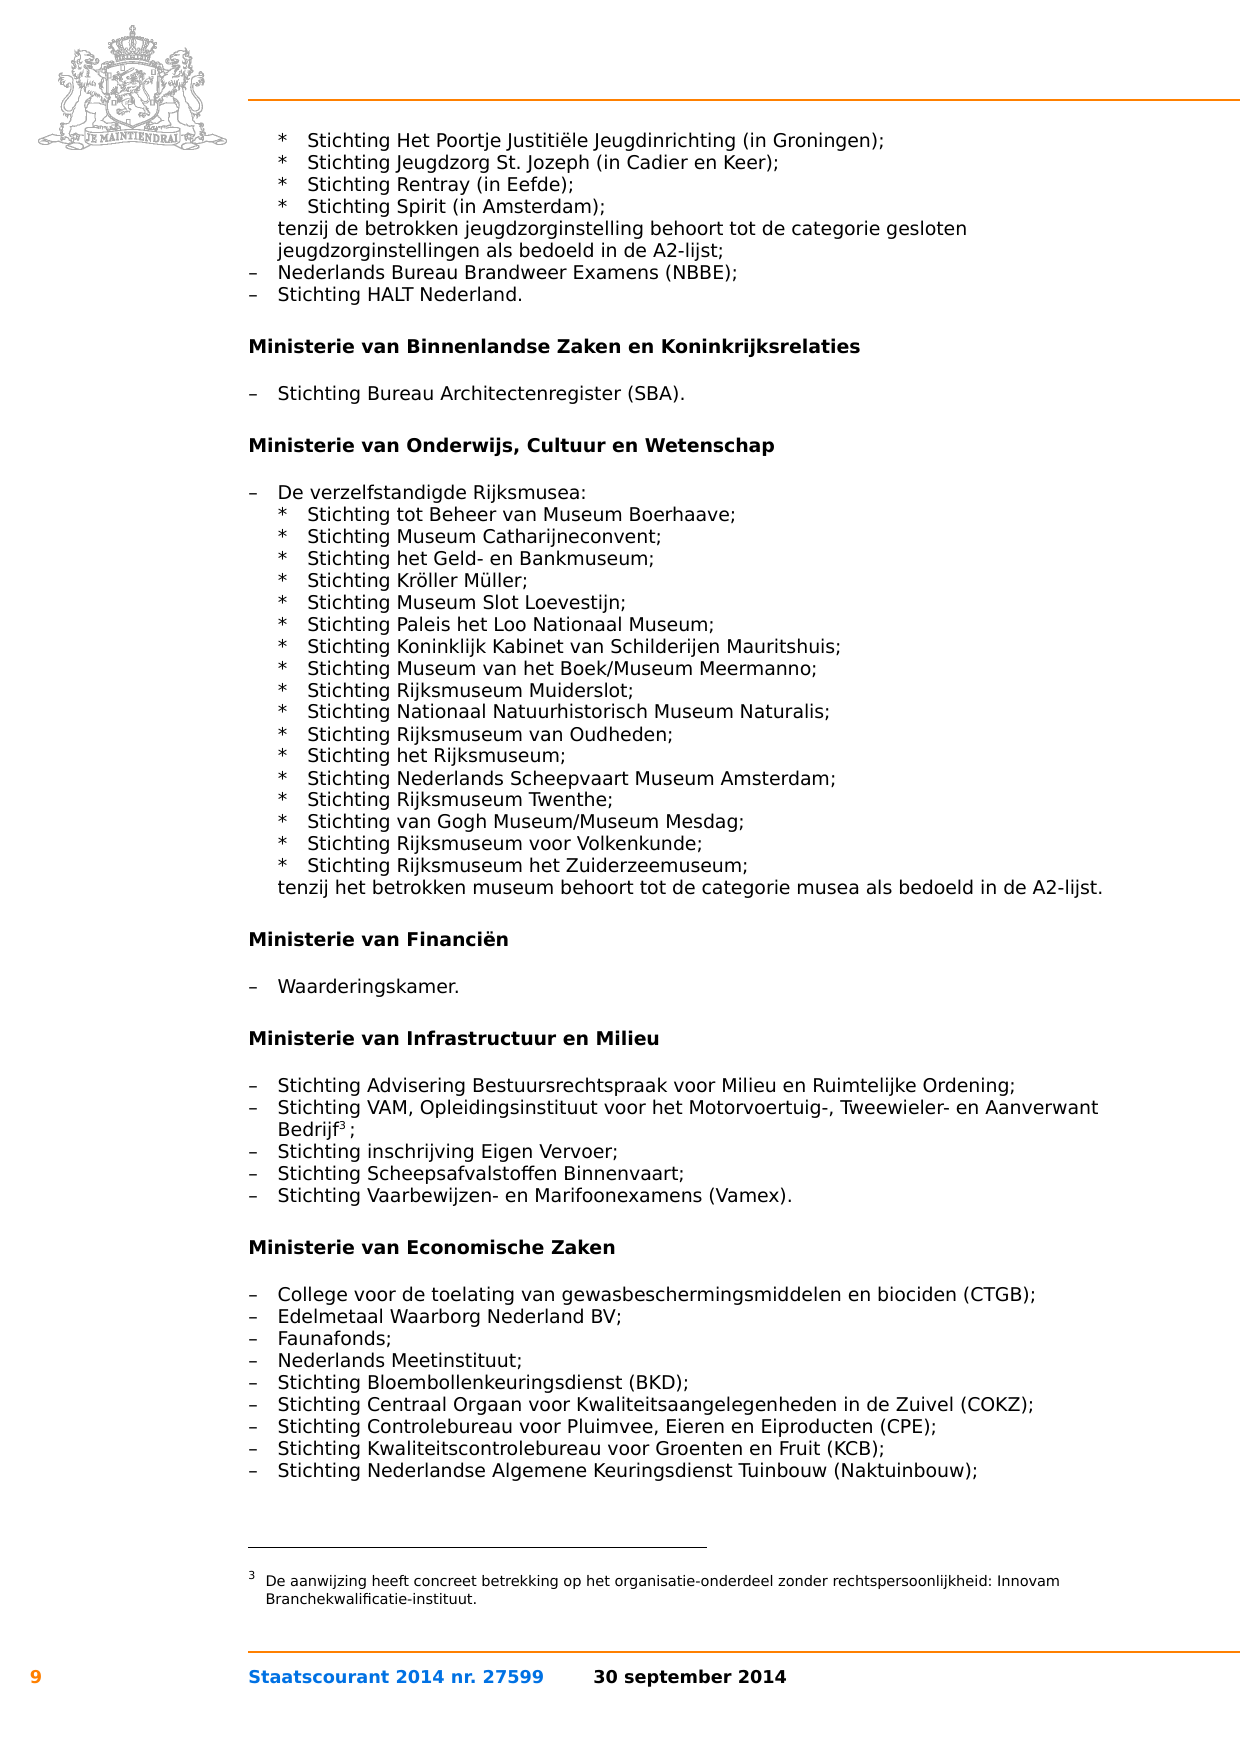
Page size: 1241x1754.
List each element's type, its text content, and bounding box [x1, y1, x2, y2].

text – Edelmetaal Waarborg Nederland BV; [248, 1306, 1163, 1328]
picture [38, 25, 227, 150]
text * Stichting Nederlands Scheepvaart Museum Amsterdam; [278, 767, 1163, 789]
text * Stichting van Gogh Museum/Museum Mesdag; [278, 811, 1163, 833]
text – Nederlands Bureau Brandweer Examens (NBBE); [248, 262, 1163, 284]
subtitle Ministerie van Financiën [248, 929, 1163, 951]
text * Stichting Kröller Müller; [278, 569, 1163, 592]
text – College voor de toelating van gewasbeschermingsmiddelen en biociden (CTGB); [248, 1284, 1163, 1306]
text * Stichting het Geld- en Bankmuseum; [278, 548, 1163, 569]
text – Stichting VAM, Opleidingsinstituut voor het Motorvoertuig-, Tweewieler- en Aanverwant Bedrijf; [248, 1097, 1163, 1141]
subtitle Ministerie van Economische Zaken [248, 1237, 1163, 1259]
text * Stichting Museum Catharijneconvent; [278, 526, 1163, 548]
text – Stichting Bloembollenkeuringsdienst (BKD); [248, 1372, 1163, 1394]
text – Stichting Centraal Orgaan voor Kwaliteitsaangelegenheden in de Zuivel (COKZ); [248, 1394, 1163, 1416]
text * Stichting Rijksmuseum van Oudheden; [278, 723, 1163, 745]
text – Faunafonds; [248, 1328, 1163, 1350]
text * Stichting Nationaal Natuurhistorisch Museum Naturalis; [278, 701, 1163, 723]
text – Stichting Nederlandse Algemene Keuringsdienst Tuinbouw (Naktuinbouw); [248, 1460, 1163, 1482]
subtitle Ministerie van Binnenlandse Zaken en Koninkrijksrelaties [248, 336, 1163, 358]
text * Stichting Spirit (in Amsterdam); [278, 196, 1163, 218]
text – Stichting Controlebureau voor Pluimvee, Eieren en Eiproducten (CPE); [248, 1416, 1163, 1438]
text – Stichting Bureau Architectenregister (SBA). [248, 383, 1163, 405]
text * Stichting Rijksmuseum het Zuiderzeemuseum; [278, 855, 1163, 877]
text * Stichting Koninklijk Kabinet van Schilderijen Mauritshuis; [278, 636, 1163, 657]
text * Stichting Rijksmuseum Muiderslot; [278, 679, 1163, 701]
text * Stichting Jeugdzorg St. Jozeph (in Cadier en Keer); [278, 152, 1163, 174]
text * Stichting tot Beheer van Museum Boerhaave; [278, 504, 1163, 526]
text * Stichting Rijksmuseum Twenthe; [278, 789, 1163, 811]
text tenzij de betrokken jeugdzorginstelling behoort tot de categorie gesloten jeugdzorginstellingen als bedoeld in de A2-lijst; [277, 218, 1163, 262]
subtitle Ministerie van Infrastructuur en Milieu [248, 1028, 1163, 1050]
text – Nederlands Meetinstituut; [248, 1350, 1163, 1372]
text tenzij het betrokken museum behoort tot de categorie musea als bedoeld in de A2-lijst. [277, 877, 1163, 899]
text * Stichting Museum van het Boek/Museum Meermanno; [278, 657, 1163, 679]
text De aanwijzing heeft concreet betrekking op het organisatie-onderdeel zonder rechtspersoonlijkheid: Innovam Branchekwalificatie-instituut. [248, 1569, 1163, 1608]
text – Stichting Kwaliteitscontrolebureau voor Groenten en Fruit (KCB); [248, 1438, 1163, 1460]
text – Stichting HALT Nederland. [248, 284, 1163, 306]
text – De verzelfstandigde Rijksmusea: [248, 482, 1163, 504]
text – Waarderingskamer. [248, 976, 1163, 998]
text – Stichting Vaarbewijzen- en Marifoonexamens (Vamex). [248, 1185, 1163, 1207]
subtitle Ministerie van Onderwijs, Cultuur en Wetenschap [248, 435, 1163, 457]
text – Stichting inschrijving Eigen Vervoer; [248, 1141, 1163, 1163]
text – Stichting Scheepsafvalstoffen Binnenvaart; [248, 1163, 1163, 1185]
text * Stichting Rijksmuseum voor Volkenkunde; [278, 833, 1163, 855]
text * Stichting het Rijksmuseum; [278, 745, 1163, 767]
text * Stichting Het Poortje Justitiële Jeugdinrichting (in Groningen); [278, 130, 1163, 152]
text – Stichting Advisering Bestuursrechtspraak voor Milieu en Ruimtelijke Ordening; [248, 1075, 1163, 1097]
text * Stichting Rentray (in Eefde); [278, 174, 1163, 196]
text * Stichting Museum Slot Loevestijn; [278, 592, 1163, 613]
text * Stichting Paleis het Loo Nationaal Museum; [278, 613, 1163, 636]
